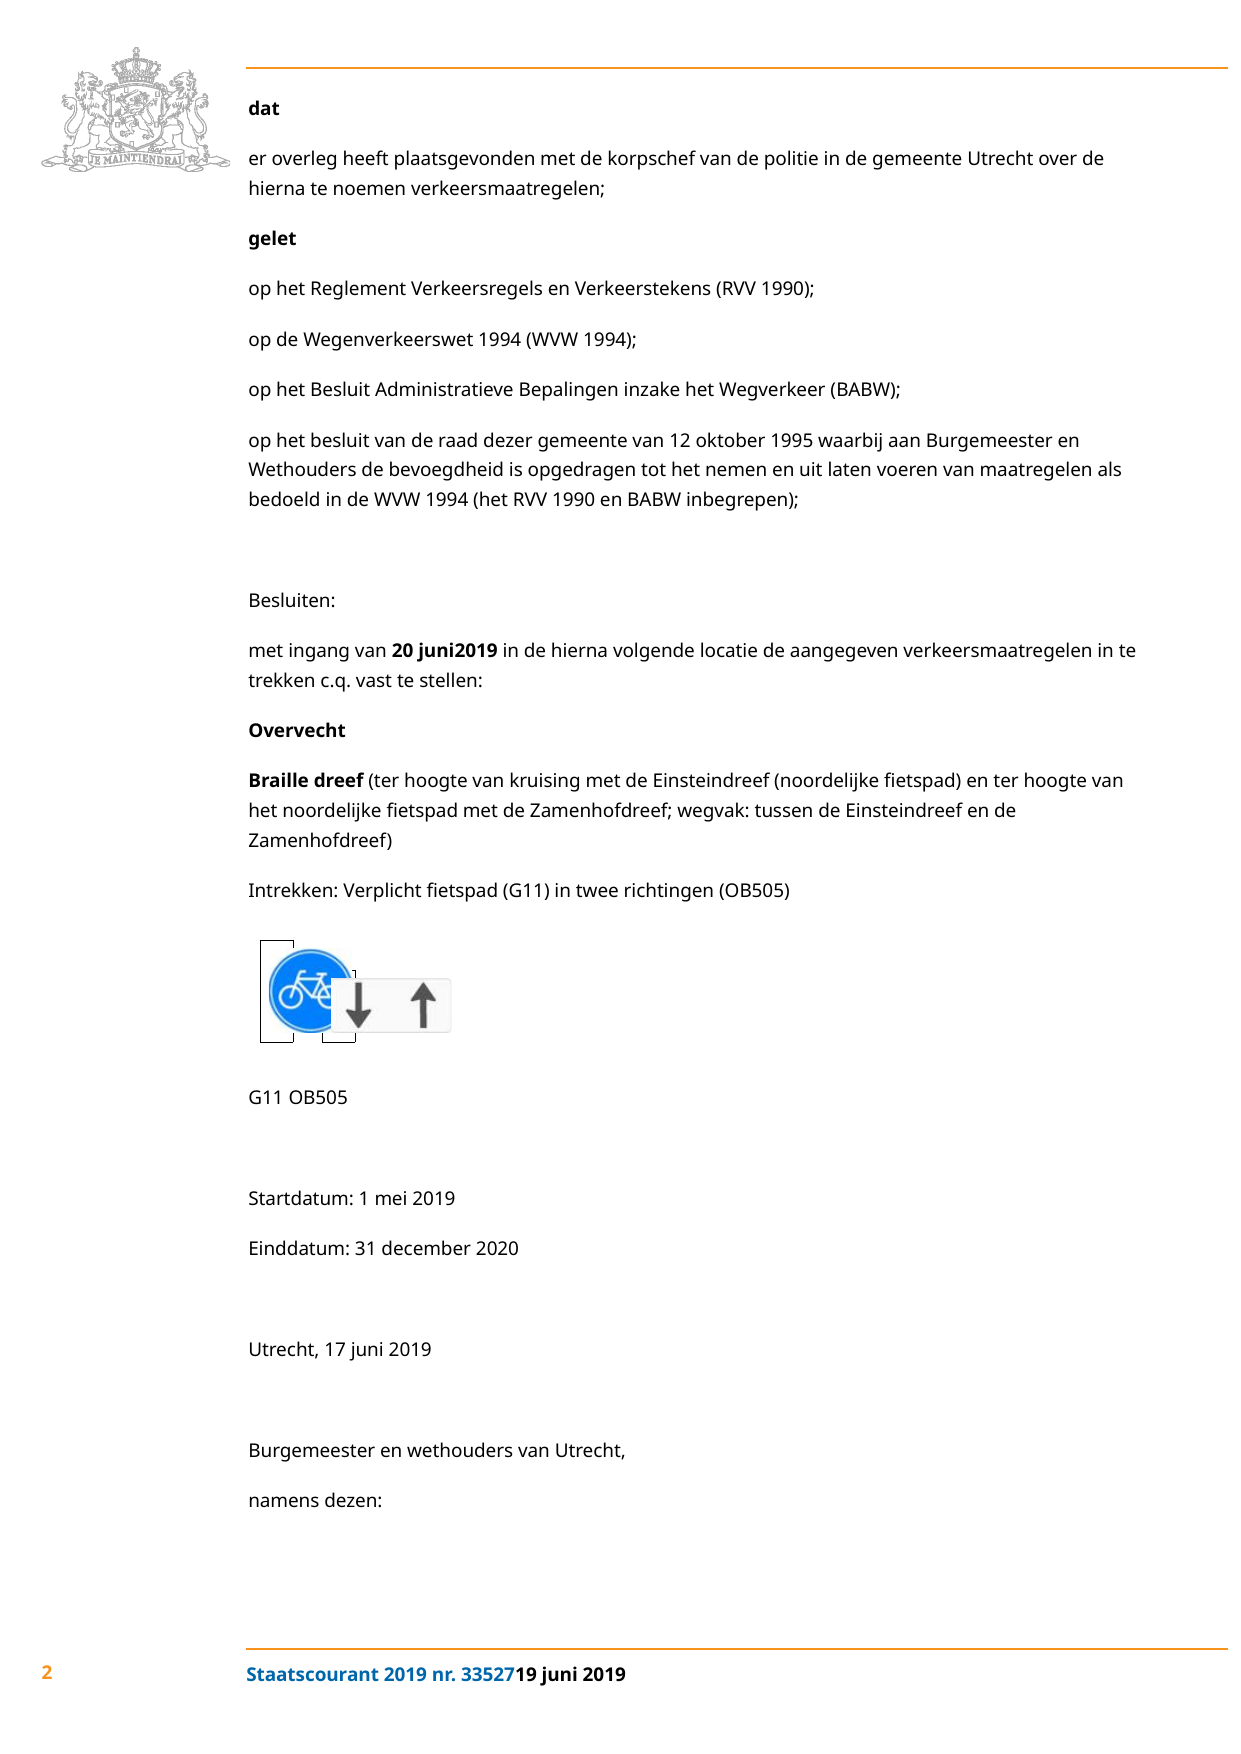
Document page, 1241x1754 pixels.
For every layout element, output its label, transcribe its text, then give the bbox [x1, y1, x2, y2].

text Braille dreef (ter hoogte van kruising met de Einsteindreef (noordelijke fietspad) en ter hoogte van het noordelijke fietspad met de Zamenhofdreef; wegvak: tussen de Einsteindreef en de Zamenhofdreef) [248, 768, 1152, 853]
text Intrekken: Verplicht fietspad (G11) in twee richtingen (OB505) [248, 877, 1152, 903]
text gelet [248, 225, 1152, 251]
text Utrecht, 17 juni 2019 [248, 1336, 1152, 1362]
picture [41, 47, 231, 172]
text op het Besluit Administratieve Bepalingen inzake het Wegverkeer (BABW); [248, 376, 1152, 402]
text Besluiten: [248, 587, 1152, 613]
text op het besluit van de raad dezer gemeente van 12 oktober 1995 waarbij aan Burgemeester en Wethouders de bevoegdheid is opgedragen tot het nemen en uit laten voeren van maatregelen als bedoeld in de WVW 1994 (het RVV 1990 en BABW inbegrepen); [248, 427, 1152, 512]
text Burgemeester en wethouders van Utrecht, [248, 1437, 1152, 1463]
text Overvecht [248, 717, 1152, 743]
text op het Reglement Verkeersregels en Verkeerstekens (RVV 1990); [248, 276, 1152, 301]
text G11 OB505 [248, 1084, 1152, 1110]
text met ingang van 20 juni2019 in de hierna volgende locatie de aangegeven verkeersmaatregelen in te trekken c.q. vast te stellen: [248, 637, 1152, 693]
text dat [248, 95, 1152, 121]
text Startdatum: 1 mei 2019 [248, 1185, 1152, 1211]
text Einddatum: 31 december 2020 [248, 1235, 1152, 1261]
text op de Wegenverkeerswet 1994 (WVW 1994); [248, 326, 1152, 352]
text namens dezen: [248, 1487, 1152, 1513]
picture [268, 948, 452, 1033]
text er overleg heeft plaatsgevonden met de korpschef van de politie in de gemeente Utrecht over de hierna te noemen verkeersmaatregelen; [248, 145, 1152, 201]
